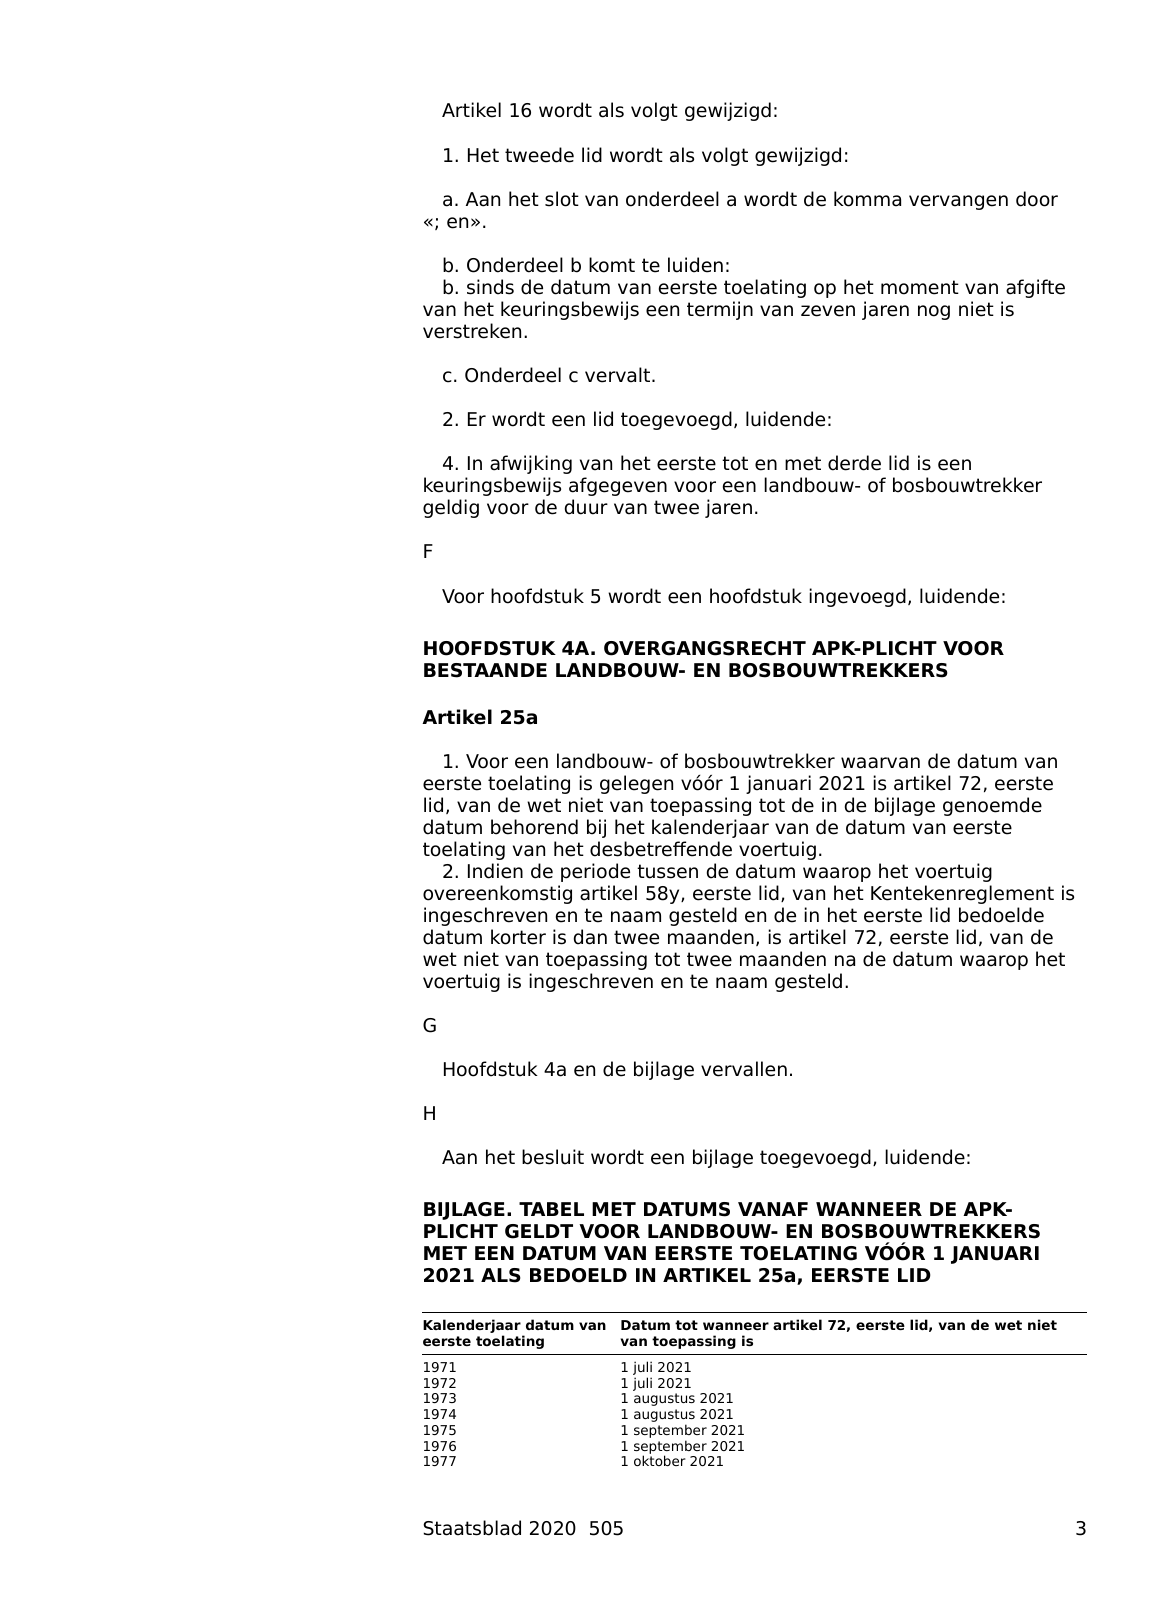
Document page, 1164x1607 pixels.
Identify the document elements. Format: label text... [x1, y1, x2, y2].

table_cell 1 juli 2021 [614, 1355, 1087, 1375]
text H [422, 1103, 1087, 1125]
table_header Datum tot wanneer artikel 72, eerste lid, van de wet niet van toepassing is [614, 1313, 1087, 1354]
table_header Kalenderjaar datum van eerste toelating [422, 1313, 614, 1354]
subtitle HOOFDSTUK 4A. OVERGANGSRECHT APK-PLICHT VOOR BESTAANDE LANDBOUW- EN BOSBOUWTREKKERS [422, 638, 1087, 682]
table_cell 1971 [422, 1355, 614, 1375]
subtitle Artikel 25a [422, 707, 1087, 728]
table_cell 1974 [422, 1407, 614, 1423]
table_cell 1 september 2021 [614, 1438, 1087, 1454]
text 1. Voor een landbouw- of bosbouwtrekker waarvan de datum van eerste toelating is gelegen vóór 1 januari 2021 is artikel 72, eerste lid, van de wet niet van toepassing tot de in de bijlage genoemde datum behorend bij het kalenderjaar van de datum van eerste toelating van het desbetreffende voertuig. [422, 751, 1087, 861]
text c. Onderdeel c vervalt. [422, 365, 1087, 387]
text 2. Er wordt een lid toegevoegd, luidende: [422, 409, 1087, 431]
table_cell 1976 [422, 1438, 614, 1454]
text b. sinds de datum van eerste toelating op het moment van afgifte van het keuringsbewijs een termijn van zeven jaren nog niet is verstreken. [422, 277, 1087, 343]
text G [422, 1015, 1087, 1037]
text a. Aan het slot van onderdeel a wordt de komma vervangen door «; en». [422, 189, 1087, 233]
text Voor hoofdstuk 5 wordt een hoofdstuk ingevoegd, luidende: [422, 586, 1087, 608]
table_cell 1 augustus 2021 [614, 1407, 1087, 1423]
text 4. In afwijking van het eerste tot en met derde lid is een keuringsbewijs afgegeven voor een landbouw- of bosbouwtrekker geldig voor de duur van twee jaren. [422, 453, 1087, 519]
table_cell 1 oktober 2021 [614, 1454, 1087, 1470]
table_cell 1977 [422, 1454, 614, 1470]
text F [422, 541, 1087, 563]
table_cell 1973 [422, 1391, 614, 1407]
table_cell 1 september 2021 [614, 1423, 1087, 1438]
table_cell 1975 [422, 1423, 614, 1438]
table_cell 1972 [422, 1375, 614, 1391]
text Artikel 16 wordt als volgt gewijzigd: [422, 100, 1087, 122]
table_cell 1 augustus 2021 [614, 1391, 1087, 1407]
text Hoofdstuk 4a en de bijlage vervallen. [422, 1059, 1087, 1081]
text 1. Het tweede lid wordt als volgt gewijzigd: [422, 144, 1087, 167]
text Aan het besluit wordt een bijlage toegevoegd, luidende: [422, 1147, 1087, 1169]
table_cell 1 juli 2021 [614, 1375, 1087, 1391]
subtitle BIJLAGE. TABEL MET DATUMS VANAF WANNEER DE APK-PLICHT GELDT VOOR LANDBOUW- EN BOSBOUWTREKKERS MET EEN DATUM VAN EERSTE TOELATING VÓÓR 1 JANUARI 2021 ALS BEDOELD IN ARTIKEL 25a, EERSTE LID [422, 1199, 1087, 1287]
text b. Onderdeel b komt te luiden: [422, 255, 1087, 277]
text 2. Indien de periode tussen de datum waarop het voertuig overeenkomstig artikel 58y, eerste lid, van het Kentekenreglement is ingeschreven en te naam gesteld en de in het eerste lid bedoelde datum korter is dan twee maanden, is artikel 72, eerste lid, van de wet niet van toepassing tot twee maanden na de datum waarop het voertuig is ingeschreven en te naam gesteld. [422, 861, 1087, 992]
